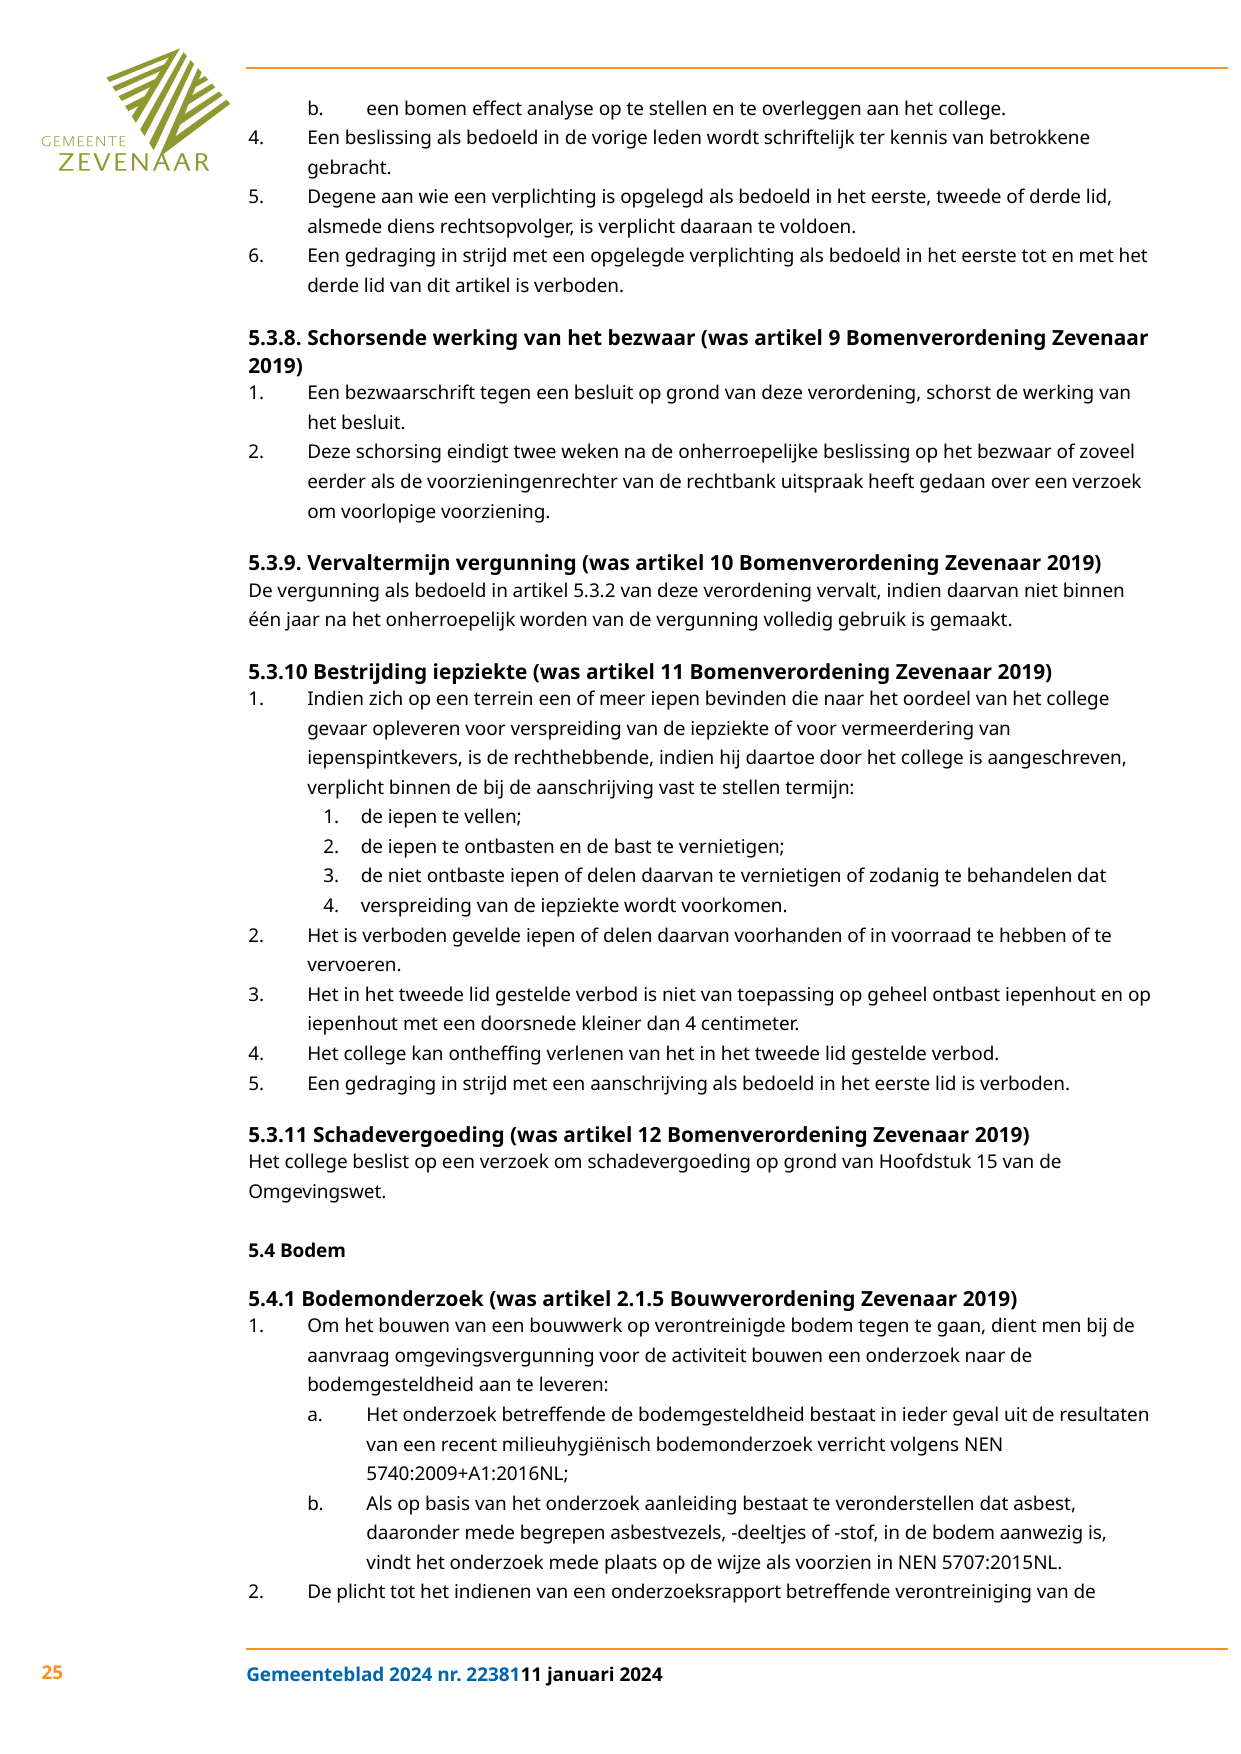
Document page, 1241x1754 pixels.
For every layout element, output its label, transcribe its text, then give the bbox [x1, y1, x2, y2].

list Indien zich op een terrein een of meer iepen bevinden die naar het oordeel van het college gevaar opleveren voor verspreiding van de iepziekte of voor vermeerdering van iepenspintkevers, is de rechthebbende, indien hij daartoe door het college is aangeschreven, verplicht binnen de bij de aanschrijving vast te stellen termijn: [248, 685, 1152, 800]
text 5.3.11 Schadevergoeding (was artikel 12 Bomenverordening Zevenaar 2019) [248, 1120, 1152, 1149]
list Een gedraging in strijd met een opgelegde verplichting als bedoeld in het eerste tot en met het derde lid van dit artikel is verboden. [248, 243, 1152, 298]
list Degene aan wie een verplichting is opgelegd als bedoeld in het eerste, tweede of derde lid, alsmede diens rechtsopvolger, is verplicht daaraan te voldoen. [248, 183, 1152, 239]
list de niet ontbaste iepen of delen daarvan te vernietigen of zodanig te behandelen dat [323, 863, 1152, 888]
text 5.3.8. Schorsende werking van het bezwaar (was artikel 9 Bomenverordening Zevenaar 2019) [248, 323, 1152, 379]
list Als op basis van het onderzoek aanleiding bestaat te veronderstellen dat asbest, daaronder mede begrepen asbestvezels, -deeltjes of -stof, in de bodem aanwezig is, vindt het onderzoek mede plaats op de wijze als voorzien in NEN 5707:2015NL. [307, 1490, 1152, 1575]
list de iepen te vellen; [323, 803, 1152, 829]
list Het is verboden gevelde iepen of delen daarvan voorhanden of in voorraad te hebben of te vervoeren. [248, 922, 1152, 977]
list Om het bouwen van een bouwwerk op verontreinigde bodem tegen te gaan, dient men bij de aanvraag omgevingsvergunning voor de activiteit bouwen een onderzoek naar de bodemgesteldheid aan te leveren: [248, 1312, 1152, 1397]
text De vergunning als bedoeld in artikel 5.3.2 van deze verordening vervalt, indien daarvan niet binnen één jaar na het onherroepelijk worden van de vergunning volledig gebruik is gemaakt. [248, 577, 1152, 632]
list Deze schorsing eindigt twee weken na de onherroepelijke beslissing op het bezwaar of zoveel eerder als de voorzieningenrechter van de rechtbank uitspraak heeft gedaan over een verzoek om voorlopige voorziening. [248, 439, 1152, 524]
text 5.4 Bodem [248, 1237, 1152, 1263]
text 5.3.10 Bestrijding iepziekte (was artikel 11 Bomenverordening Zevenaar 2019) [248, 657, 1152, 685]
list verspreiding van de iepziekte wordt voorkomen. [323, 892, 1152, 918]
picture [41, 47, 231, 172]
list De plicht tot het indienen van een onderzoeksrapport betreffende verontreiniging van de [248, 1579, 1152, 1604]
text 5.3.9. Vervaltermijn vergunning (was artikel 10 Bomenverordening Zevenaar 2019) [248, 548, 1152, 577]
list Het college kan ontheffing verlenen van het in het tweede lid gestelde verbod. [248, 1040, 1152, 1066]
list Het in het tweede lid gestelde verbod is niet van toepassing op geheel ontbast iepenhout en op iepenhout met een doorsnede kleiner dan 4 centimeter. [248, 981, 1152, 1036]
list Het onderzoek betreffende de bodemgesteldheid bestaat in ieder geval uit de resultaten van een recent milieuhygiënisch bodemonderzoek verricht volgens NEN 5740:2009+A1:2016NL; [307, 1401, 1152, 1486]
text 5.4.1 Bodemonderzoek (was artikel 2.1.5 Bouwverordening Zevenaar 2019) [248, 1284, 1152, 1312]
text Het college beslist op een verzoek om schadevergoeding op grond van Hoofdstuk 15 van de Omgevingswet. [248, 1149, 1152, 1204]
list de iepen te ontbasten en de bast te vernietigen; [323, 833, 1152, 859]
list Een gedraging in strijd met een aanschrijving als bedoeld in het eerste lid is verboden. [248, 1070, 1152, 1096]
list Een beslissing als bedoeld in de vorige leden wordt schriftelijk ter kennis van betrokkene gebracht. [248, 124, 1152, 180]
list Een bezwaarschrift tegen een besluit op grond van deze verordening, schorst de werking van het besluit. [248, 379, 1152, 435]
list een bomen effect analyse op te stellen en te overleggen aan het college. [307, 95, 1152, 121]
